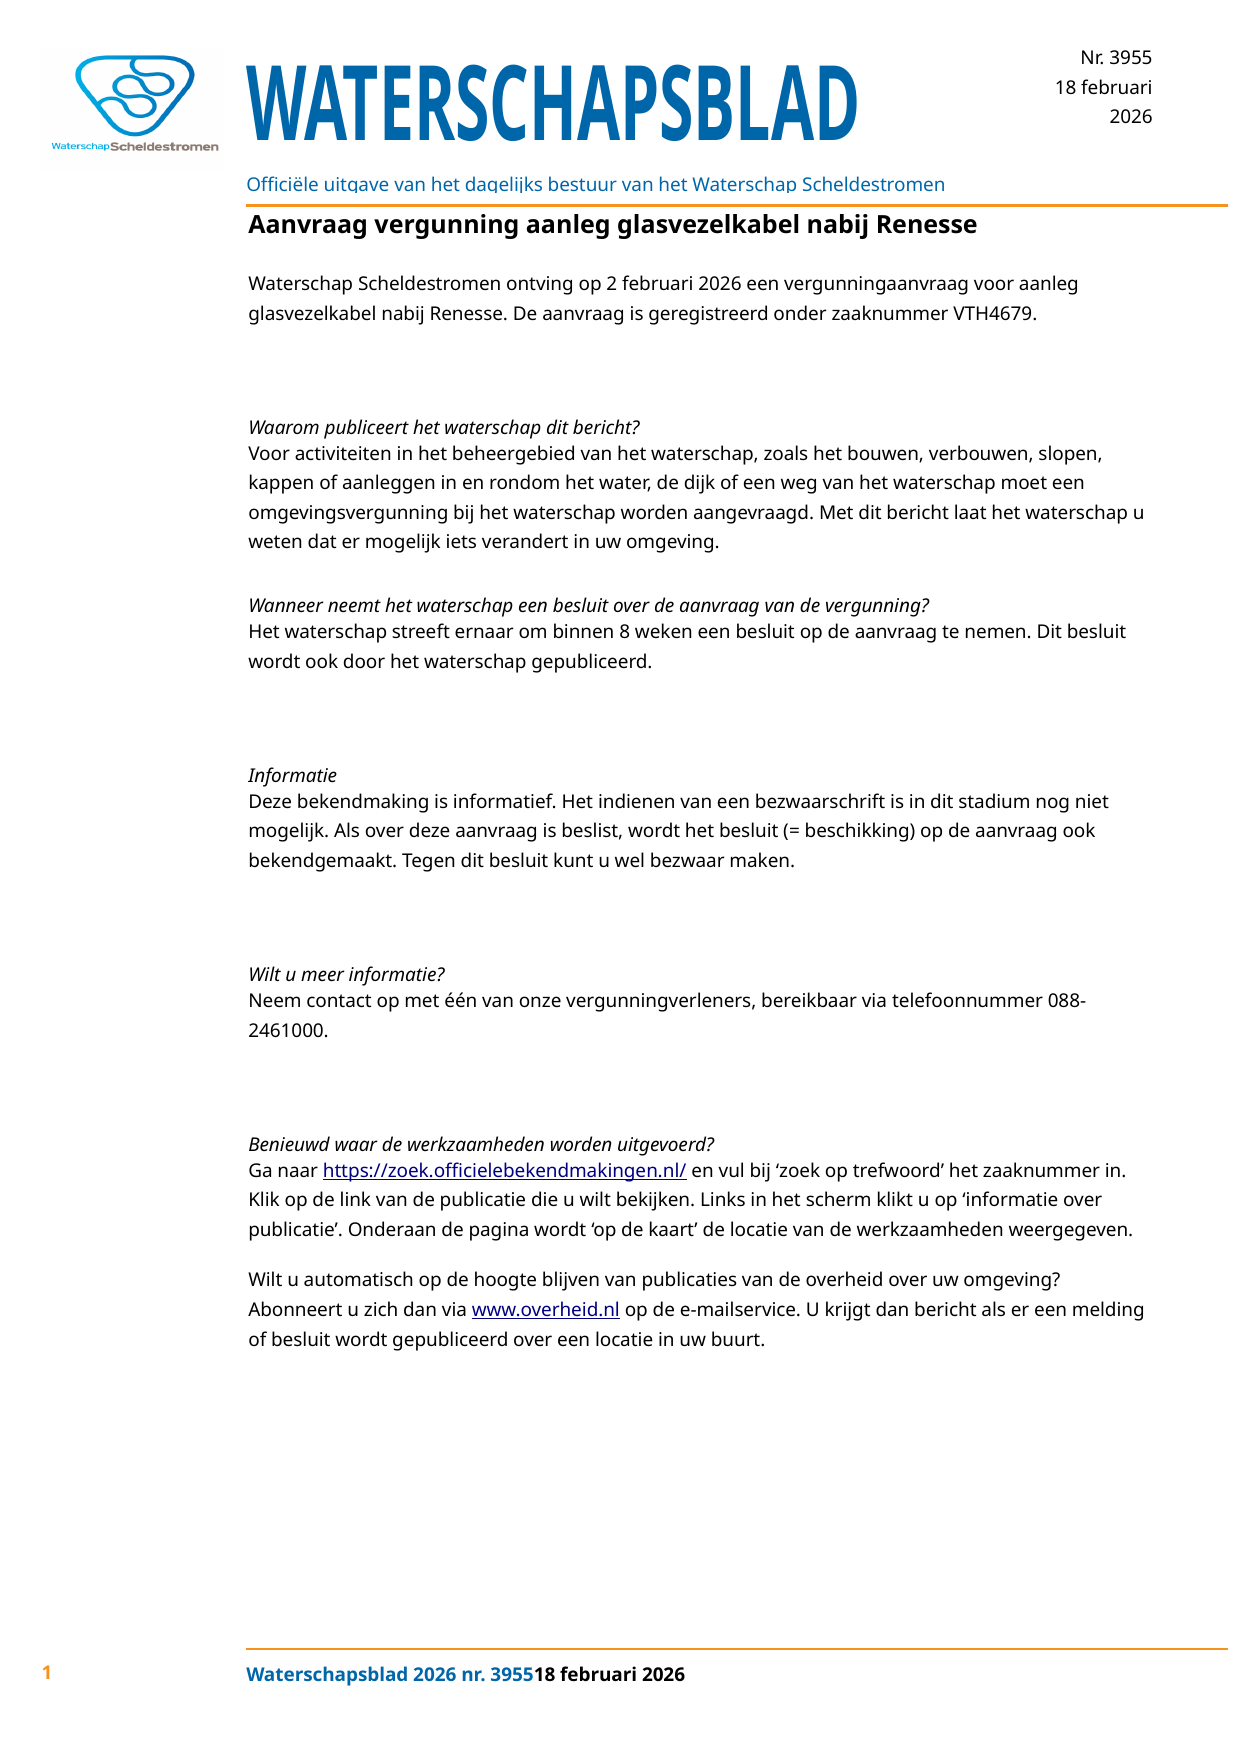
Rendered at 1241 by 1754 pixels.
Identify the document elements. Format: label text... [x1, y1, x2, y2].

text Waarom publiceert het waterschap dit bericht? [248, 414, 1152, 440]
text Voor activiteiten in het beheergebied van het waterschap, zoals het bouwen, verbouwen, slopen, kappen of aanleggen in en rondom het water, de dijk of een weg van het waterschap moet een omgevingsvergunning bij het waterschap worden aangevraagd. Met dit bericht laat het waterschap u weten dat er mogelijk iets verandert in uw omgeving. [248, 440, 1152, 554]
text Wanneer neemt het waterschap een besluit over de aanvraag van de vergunning? [248, 593, 1152, 618]
text Aanvraag vergunning aanleg glasvezelkabel nabij Renesse [248, 207, 1152, 241]
text Ga naar https://zoek.officielebekendmakingen.nl/ en vul bij ‘zoek op trefwoord’ het zaaknummer in. Klik op de link van de publicatie die u wilt bekijken. Links in het scherm klikt u op ‘informatie over publicatie’. Onderaan de pagina wordt ‘op de kaart’ de locatie van de werkzaamheden weergegeven. [248, 1157, 1152, 1242]
picture [41, 47, 231, 172]
text Wilt u automatisch op de hoogte blijven van publicaties van de overheid over uw omgeving? Abonneert u zich dan via www.overheid.nl op de e-mailservice. U krijgt dan bericht als er een melding of besluit wordt gepubliceerd over een locatie in uw buurt. [248, 1267, 1152, 1352]
text Informatie [248, 762, 1152, 788]
text Wilt u meer informatie? [248, 962, 1152, 987]
text Deze bekendmaking is informatief. Het indienen van een bezwaarschrift is in dit stadium nog niet mogelijk. Als over deze aanvraag is beslist, wordt het besluit (= beschikking) op de aanvraag ook bekendgemaakt. Tegen dit besluit kunt u wel bezwaar maken. [248, 788, 1152, 873]
text Neem contact op met één van onze vergunningverleners, bereikbaar via telefoonnummer 088-2461000. [248, 987, 1152, 1043]
text Benieuwd waar de werkzaamheden worden uitgevoerd? [248, 1131, 1152, 1157]
text Het waterschap streeft ernaar om binnen 8 weken een besluit op de aanvraag te nemen. Dit besluit wordt ook door het waterschap gepubliceerd. [248, 618, 1152, 674]
text Waterschap Scheldestromen ontving op 2 februari 2026 een vergunningaanvraag voor aanleg glasvezelkabel nabij Renesse. De aanvraag is geregistreerd onder zaaknummer VTH4679. [248, 270, 1152, 326]
